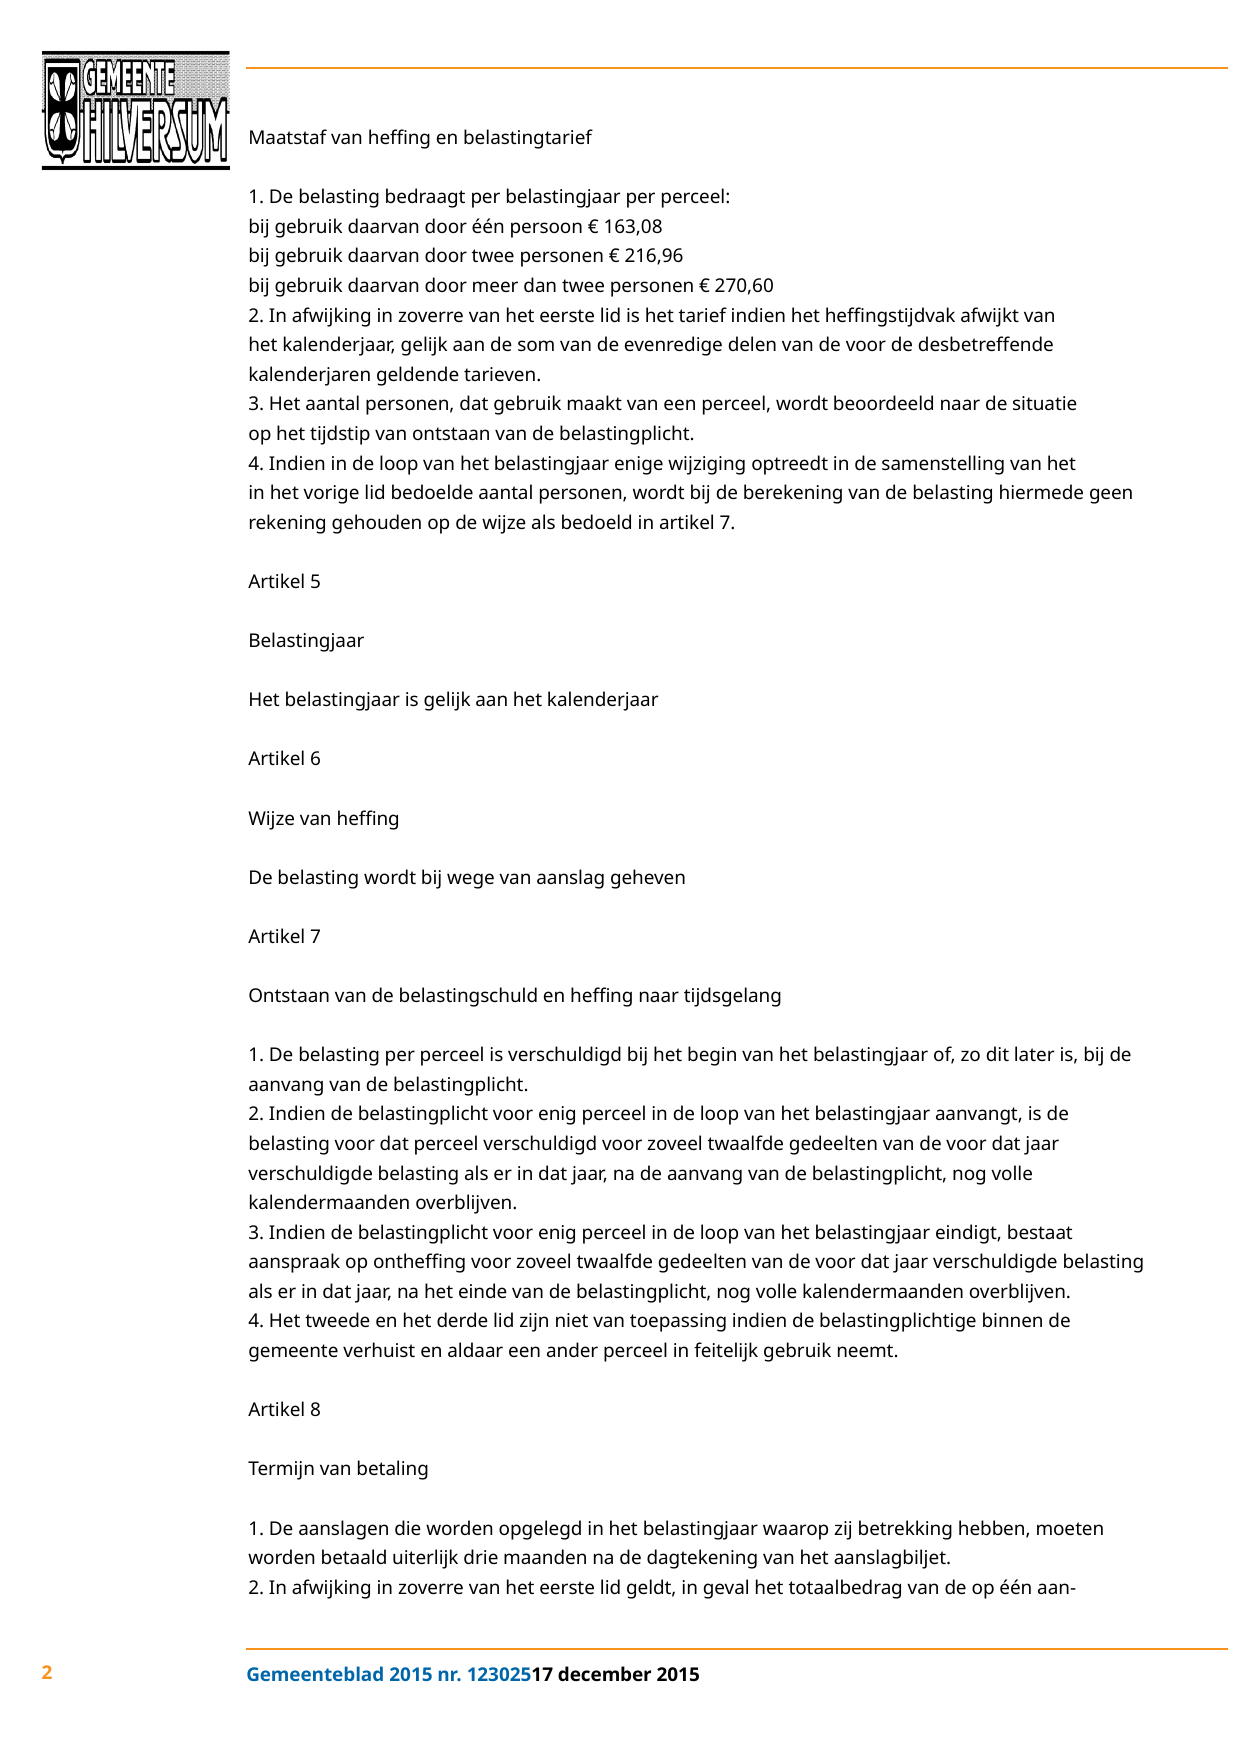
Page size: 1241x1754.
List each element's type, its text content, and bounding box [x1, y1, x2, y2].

text bij gebruik daarvan door meer dan twee personen € 270,60 [248, 272, 1152, 298]
text Artikel 5 [248, 568, 1152, 594]
text Artikel 8 [248, 1396, 1152, 1422]
text 4. Indien in de loop van het belastingjaar enige wijziging optreedt in de samenstelling van het [248, 450, 1152, 476]
text 2. In afwijking in zoverre van het eerste lid geldt, in geval het totaalbedrag van de op één aan- [248, 1574, 1152, 1600]
text Ontstaan van de belastingschuld en heffing naar tijdsgelang [248, 982, 1152, 1008]
text 4. Het tweede en het derde lid zijn niet van toepassing indien de belastingplichtige binnen de gemeente verhuist en aldaar een ander perceel in feitelijk gebruik neemt. [248, 1308, 1152, 1363]
text in het vorige lid bedoelde aantal personen, wordt bij de berekening van de belasting hiermede geen rekening gehouden op de wijze als bedoeld in artikel 7. [248, 479, 1152, 535]
text het kalenderjaar, gelijk aan de som van de evenredige delen van de voor de desbetreffende kalenderjaren geldende tarieven. [248, 331, 1152, 387]
text Termijn van betaling [248, 1456, 1152, 1481]
text Artikel 7 [248, 923, 1152, 949]
text bij gebruik daarvan door twee personen € 216,96 [248, 243, 1152, 268]
text 1. De aanslagen die worden opgelegd in het belastingjaar waarop zij betrekking hebben, moeten worden betaald uiterlijk drie maanden na de dagtekening van het aanslagbiljet. [248, 1515, 1152, 1570]
text Artikel 6 [248, 746, 1152, 771]
picture [41, 47, 231, 172]
text op het tijdstip van ontstaan van de belastingplicht. [248, 420, 1152, 446]
text Het belastingjaar is gelijk aan het kalenderjaar [248, 686, 1152, 712]
text 3. Het aantal personen, dat gebruik maakt van een perceel, wordt beoordeeld naar de situatie [248, 391, 1152, 416]
text Wijze van heffing [248, 805, 1152, 831]
text bij gebruik daarvan door één persoon € 163,08 [248, 213, 1152, 239]
text 2. Indien de belastingplicht voor enig perceel in de loop van het belastingjaar aanvangt, is de belasting voor dat perceel verschuldigd voor zoveel twaalfde gedeelten van de voor dat jaar verschuldigde belasting als er in dat jaar, na de aanvang van de belastingplicht, nog volle kalendermaanden overblijven. [248, 1101, 1152, 1215]
text 3. Indien de belastingplicht voor enig perceel in de loop van het belastingjaar eindigt, bestaat aanspraak op ontheffing voor zoveel twaalfde gedeelten van de voor dat jaar verschuldigde belasting als er in dat jaar, na het einde van de belastingplicht, nog volle kalendermaanden overblijven. [248, 1219, 1152, 1304]
text De belasting wordt bij wege van aanslag geheven [248, 864, 1152, 890]
text 1. De belasting bedraagt per belastingjaar per perceel: [248, 183, 1152, 209]
text Belastingjaar [248, 627, 1152, 653]
text 1. De belasting per perceel is verschuldigd bij het begin van het belastingjaar of, zo dit later is, bij de aanvang van de belastingplicht. [248, 1041, 1152, 1097]
text 2. In afwijking in zoverre van het eerste lid is het tarief indien het heffingstijdvak afwijkt van [248, 302, 1152, 328]
text Maatstaf van heffing en belastingtarief [248, 124, 1152, 150]
